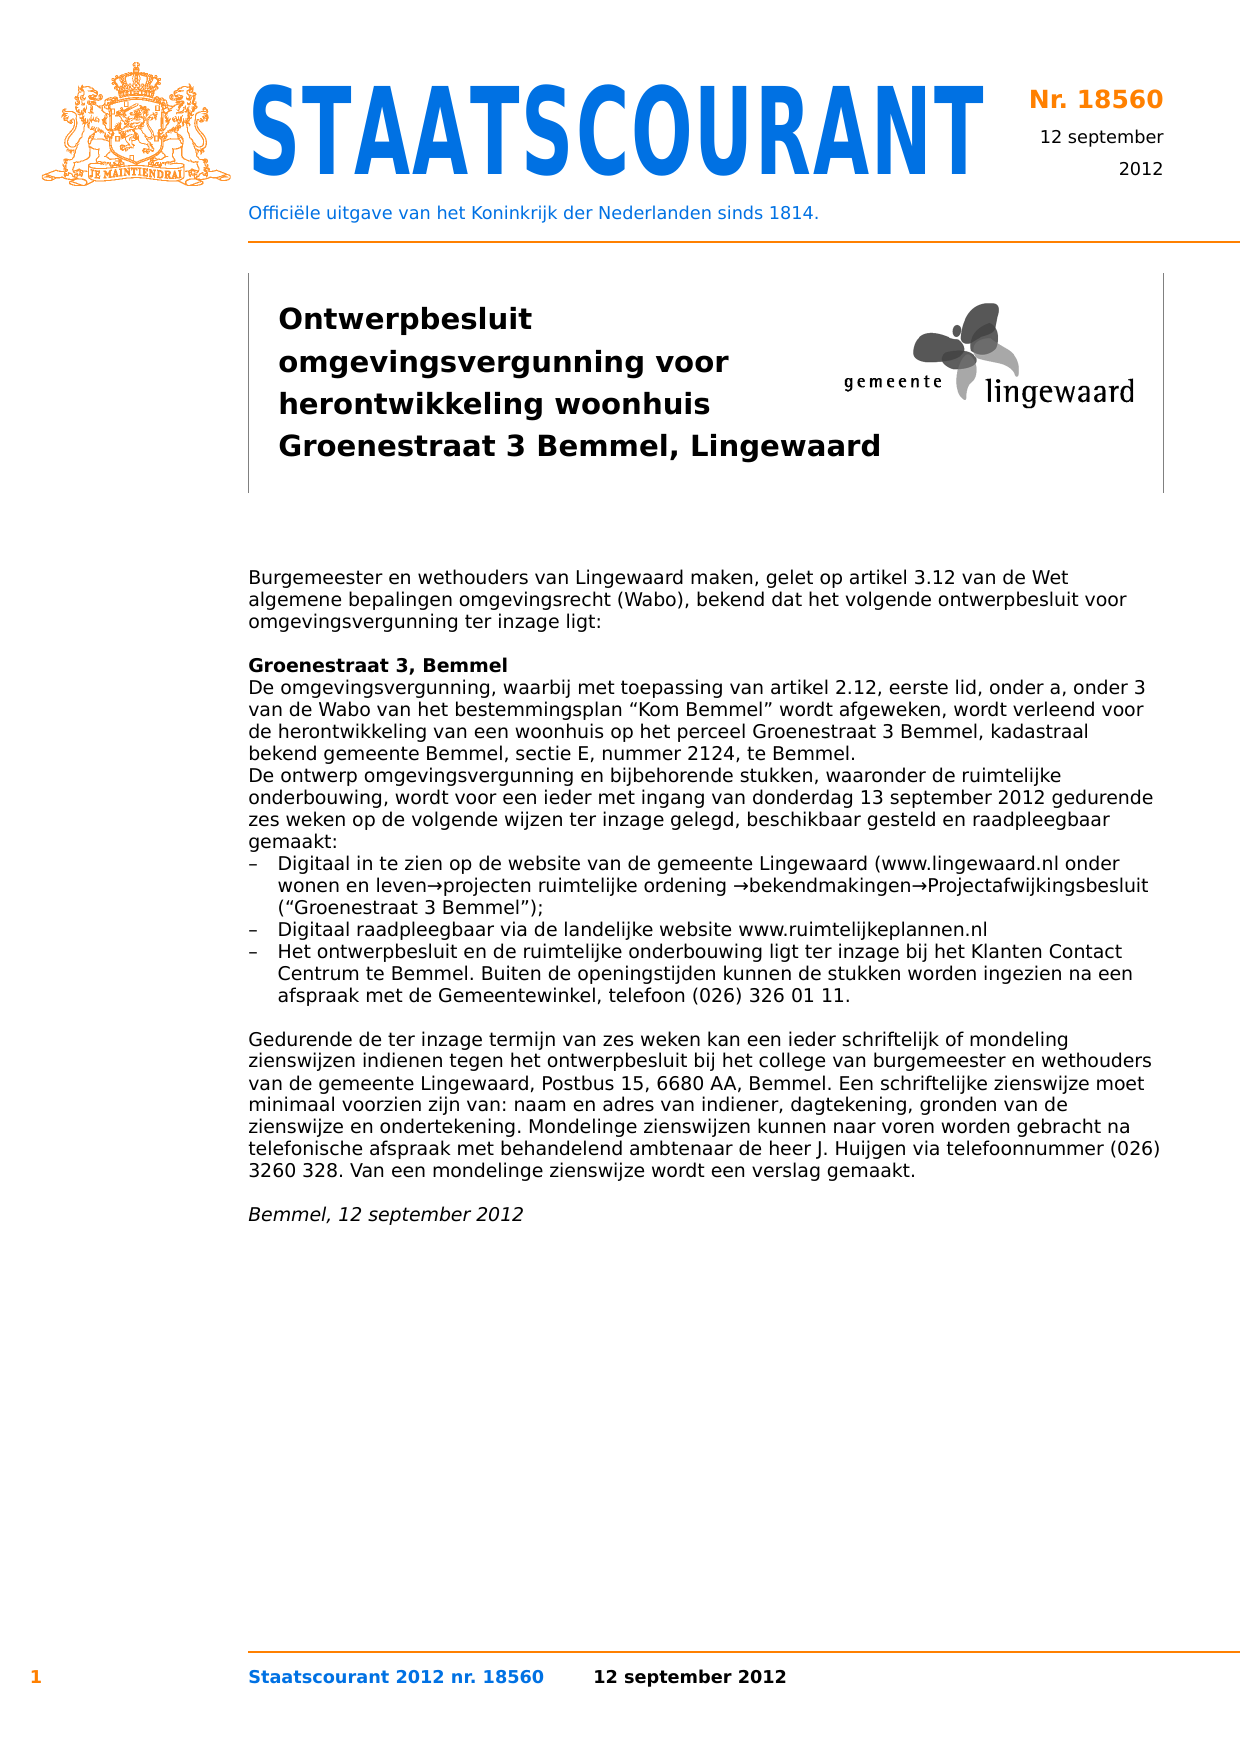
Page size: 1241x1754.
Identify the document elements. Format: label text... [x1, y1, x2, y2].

table_cell Officiële uitgave van het Koninkrijk der Nederlanden sinds 1814. [248, 203, 1240, 241]
text Bemmel, 12 september 2012 [248, 1204, 1163, 1226]
text Groenestraat 3, Bemmel [248, 655, 1163, 677]
text – Het ontwerpbesluit en de ruimtelijke onderbouwing ligt ter inzage bij het Klanten Contact Centrum te Bemmel. Buiten de openingstijden kunnen de stukken worden ingezien na een afspraak met de Gemeentewinkel, telefoon (026) 326 01 11. [248, 941, 1163, 1007]
table_header Nr. 18560 [998, 62, 1240, 121]
text Gedurende de ter inzage termijn van zes weken kan een ieder schriftelijk of mondeling zienswijzen indienen tegen het ontwerpbesluit bij het college van burgemeester en wethouders van de gemeente Lingewaard, Postbus 15, 6680 AA, Bemmel. Een schriftelijke zienswijze moet minimaal voorzien zijn van: naam en adres van indiener, dagtekening, gronden van de zienswijze en ondertekening. Mondelinge zienswijzen kunnen naar voren worden gebracht na telefonische afspraak met behandelend ambtenaar de heer J. Huijgen via telefoonnummer (026) 3260 328. Van een mondelinge zienswijze wordt een verslag gemaakt. [248, 1028, 1163, 1182]
text Burgemeester en wethouders van Lingewaard maken, gelet op artikel 3.12 van de Wet algemene bepalingen omgevingsrecht (Wabo), bekend dat het volgende ontwerpbesluit voor omgevingsvergunning ter inzage ligt: [248, 567, 1163, 633]
picture [844, 302, 1134, 409]
table_header STAATSCOURANT [248, 62, 998, 203]
text De omgevingsvergunning, waarbij met toepassing van artikel 2.12, eerste lid, onder a, onder 3 van de Wabo van het bestemmingsplan “Kom Bemmel” wordt afgeweken, wordt verleend voor de herontwikkeling van een woonhuis op het perceel Groenestraat 3 Bemmel, kadastraal bekend gemeente Bemmel, sectie E, nummer 2124, te Bemmel. [248, 677, 1163, 765]
table_cell 12 september [998, 121, 1240, 153]
text – Digitaal raadpleegbaar via de landelijke website www.ruimtelijkeplannen.nl [248, 919, 1163, 941]
picture [41, 62, 231, 186]
table_cell 2012 [998, 153, 1240, 203]
text – Digitaal in te zien op de website van de gemeente Lingewaard (www.lingewaard.nl onder wonen en leven→projecten ruimtelijke ordening →bekendmakingen→Projectafwijkingsbesluit (“Groenestraat 3 Bemmel”); [248, 853, 1163, 919]
table_header [25, 62, 248, 241]
subtitle Ontwerpbesluit omgevingsvergunning voor herontwikkeling woonhuis Groenestraat 3 Bemmel, Lingewaard [249, 273, 1163, 493]
text De ontwerp omgevingsvergunning en bijbehorende stukken, waaronder de ruimtelijke onderbouwing, wordt voor een ieder met ingang van donderdag 13 september 2012 gedurende zes weken op de volgende wijzen ter inzage gelegd, beschikbaar gesteld en raadpleegbaar gemaakt: [248, 765, 1163, 853]
